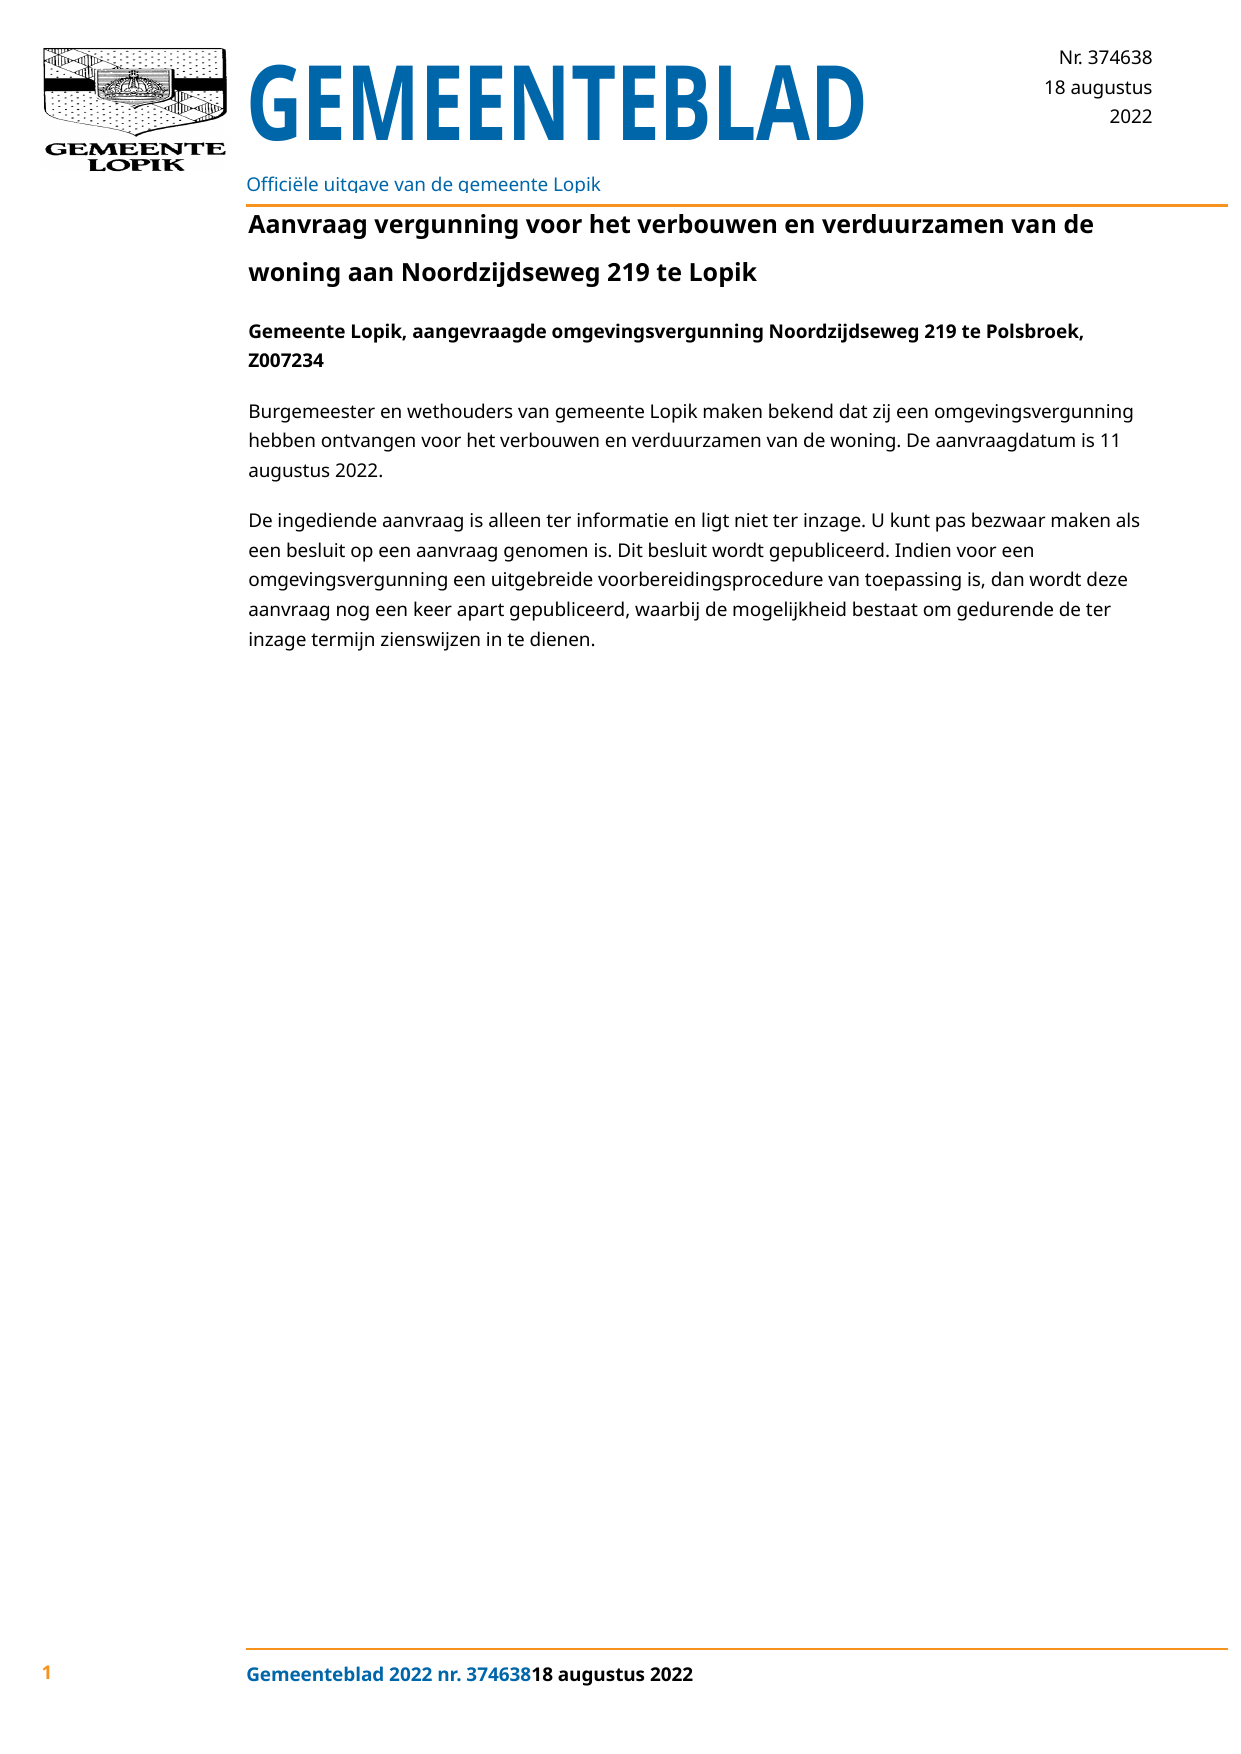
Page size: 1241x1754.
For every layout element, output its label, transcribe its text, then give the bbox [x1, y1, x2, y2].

picture [41, 47, 231, 172]
text De ingediende aanvraag is alleen ter informatie en ligt niet ter inzage. U kunt pas bezwaar maken als een besluit op een aanvraag genomen is. Dit besluit wordt gepubliceerd. Indien voor een omgevingsvergunning een uitgebreide voorbereidingsprocedure van toepassing is, dan wordt deze aanvraag nog een keer apart gepubliceerd, waarbij de mogelijkheid bestaat om gedurende de ter inzage termijn zienswijzen in te dienen. [248, 507, 1152, 652]
text Gemeente Lopik, aangevraagde omgevingsvergunning Noordzijdseweg 219 te Polsbroek, Z007234 [248, 318, 1152, 373]
text Burgemeester en wethouders van gemeente Lopik maken bekend dat zij een omgevingsvergunning hebben ontvangen voor het verbouwen en verduurzamen van de woning. De aanvraagdatum is 11 augustus 2022. [248, 398, 1152, 483]
text Aanvraag vergunning voor het verbouwen en verduurzamen van de woning aan Noordzijdseweg 219 te Lopik [248, 207, 1152, 288]
